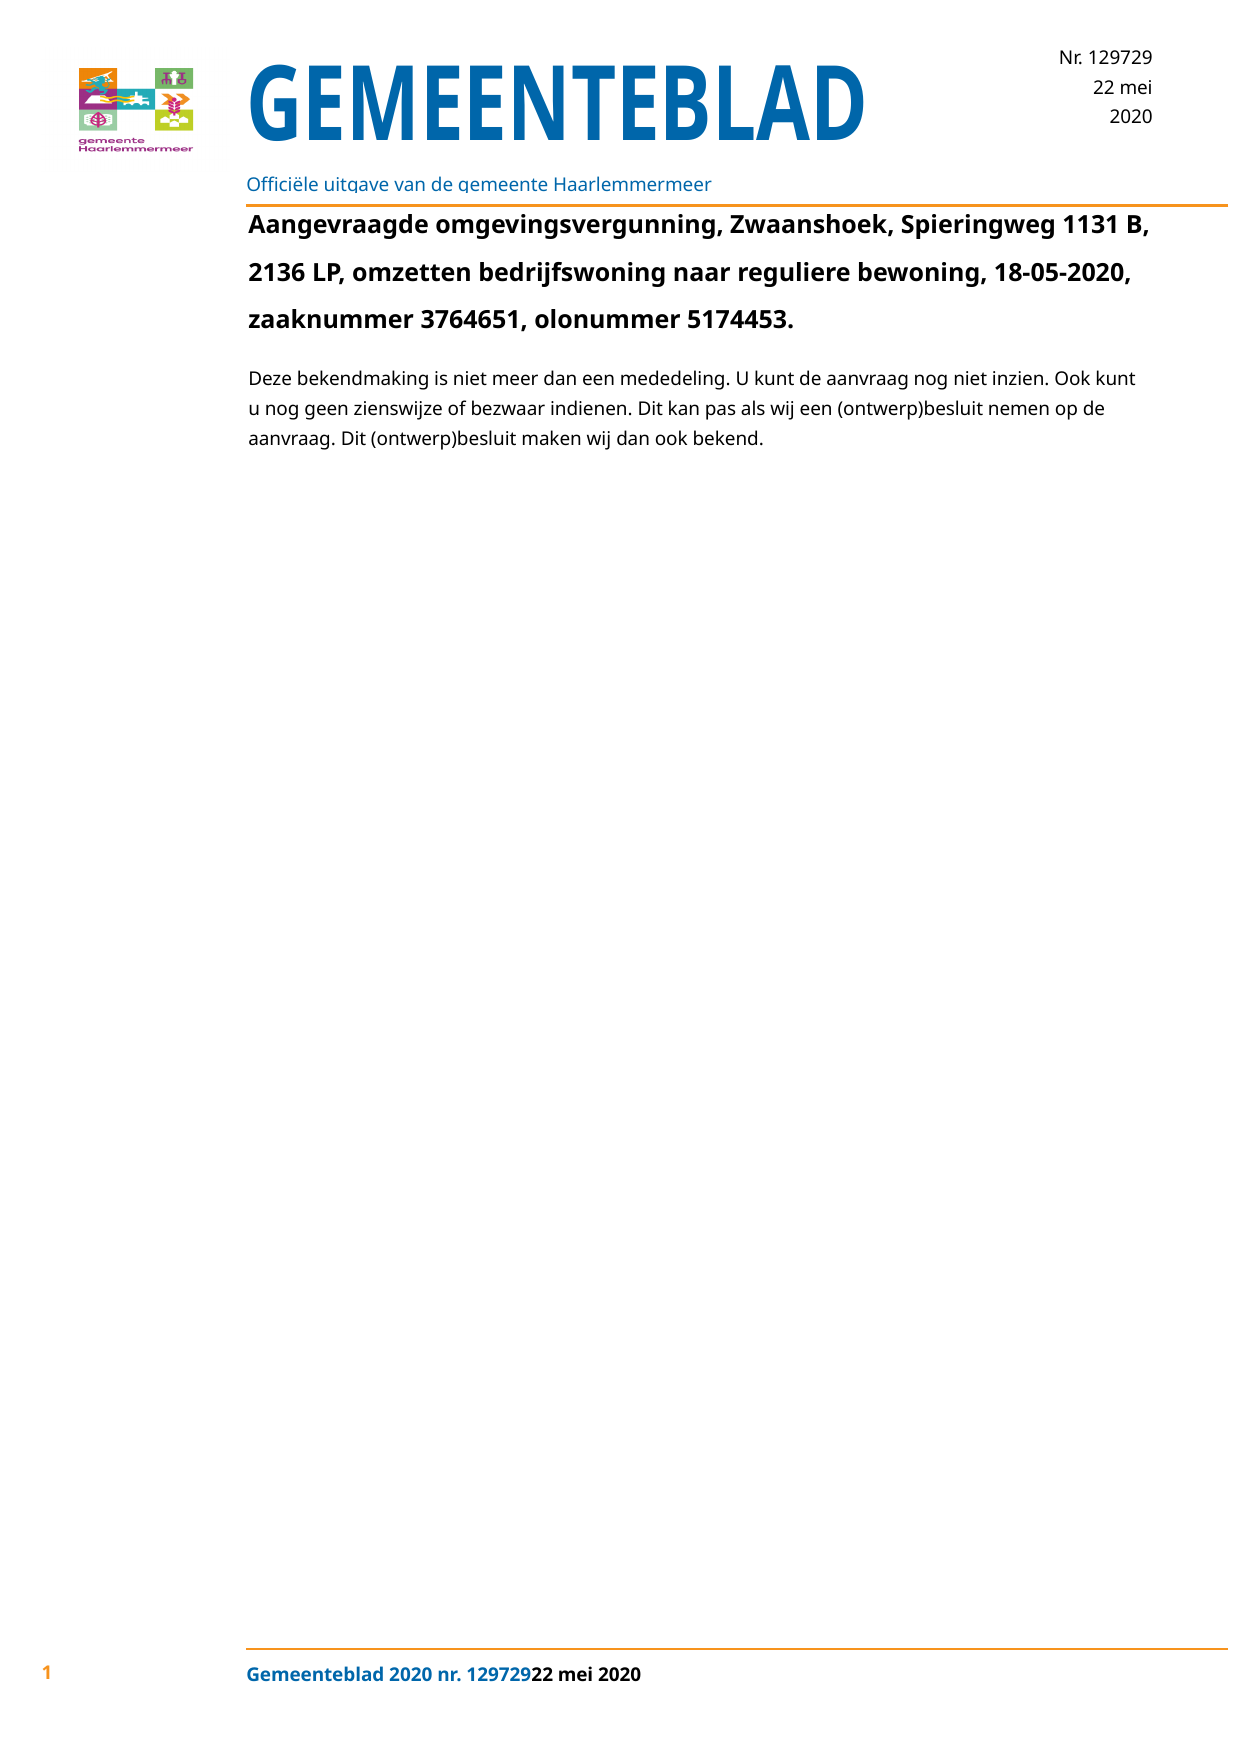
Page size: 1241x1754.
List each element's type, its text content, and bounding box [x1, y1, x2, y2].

text Aangevraagde omgevingsvergunning, Zwaanshoek, Spieringweg 1131 B, 2136 LP, omzetten bedrijfswoning naar reguliere bewoning, 18-05-2020, zaaknummer 3764651, olonummer 5174453. [248, 207, 1152, 336]
text Deze bekendmaking is niet meer dan een mededeling. U kunt de aanvraag nog niet inzien. Ook kunt u nog geen zienswijze of bezwaar indienen. Dit kan pas als wij een (ontwerp)besluit nemen op de aanvraag. Dit (ontwerp)besluit maken wij dan ook bekend. [248, 366, 1152, 450]
picture [41, 47, 231, 172]
